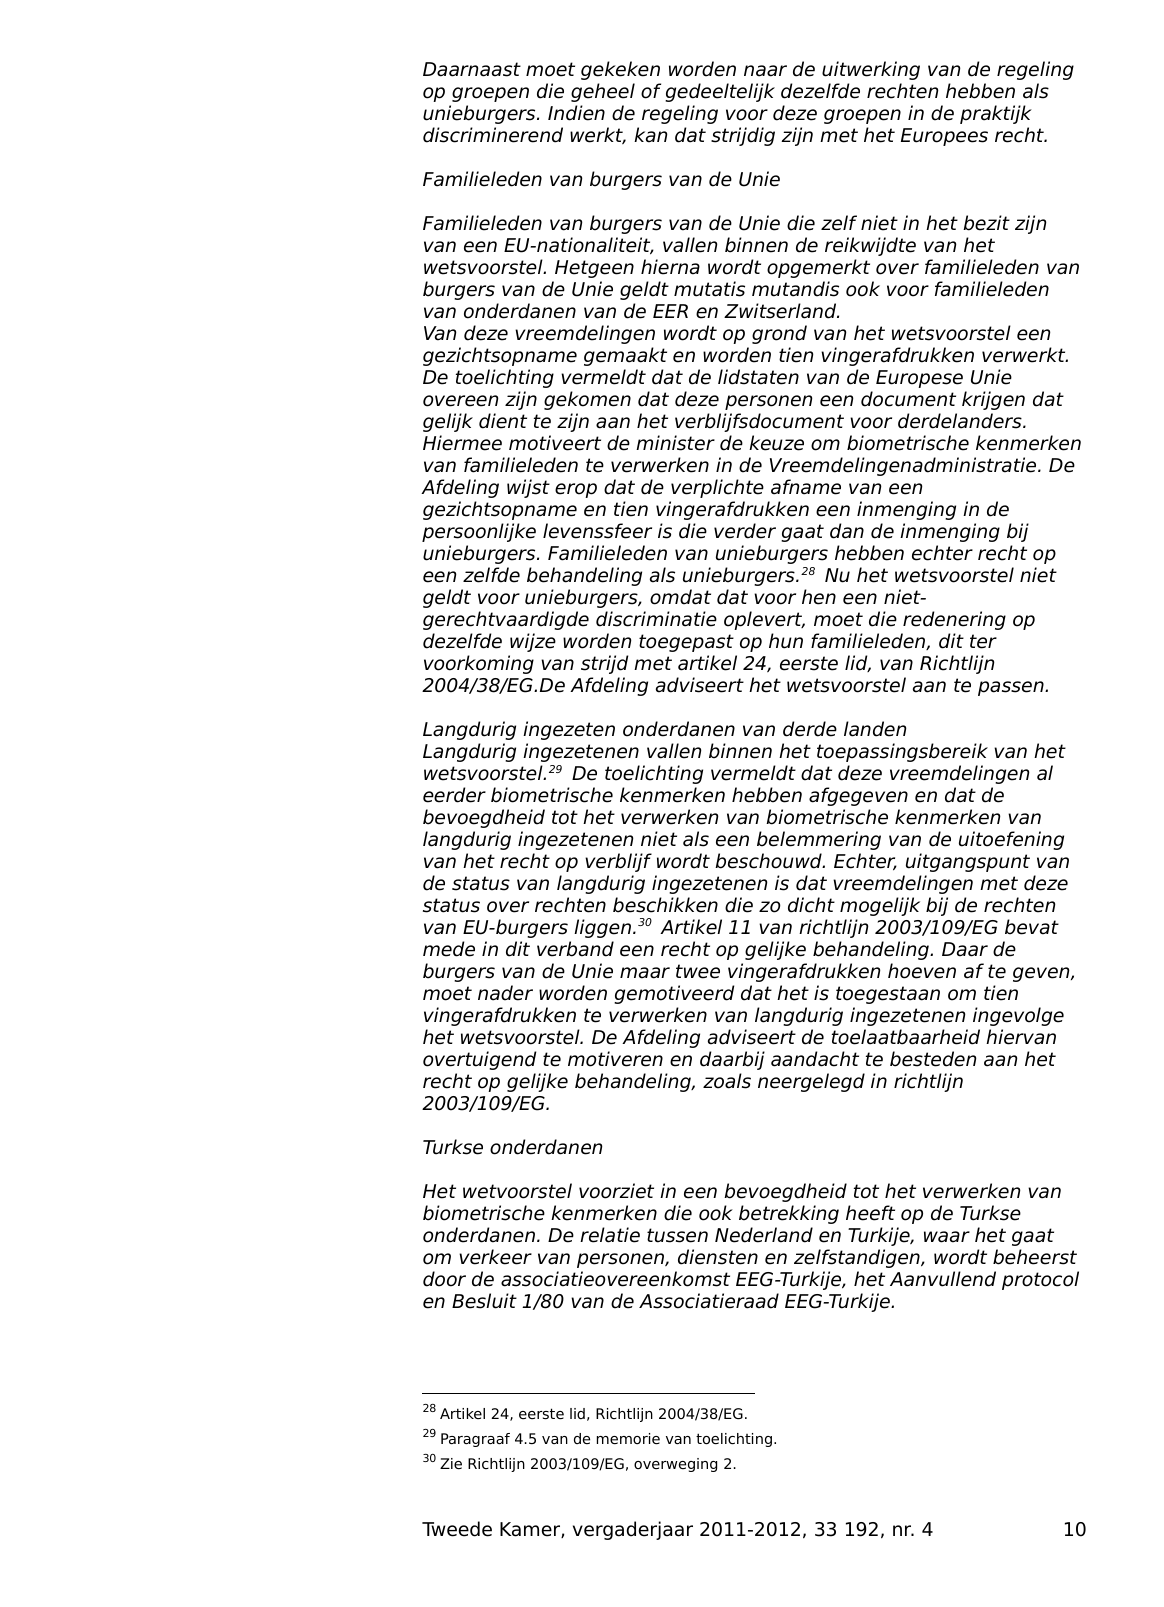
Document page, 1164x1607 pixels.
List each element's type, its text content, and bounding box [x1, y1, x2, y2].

text Het wetvoorstel voorziet in een bevoegdheid tot het verwerken van biometrische kenmerken die ook betrekking heeft op de Turkse onderdanen. De relatie tussen Nederland en Turkije, waar het gaat om verkeer van personen, diensten en zelfstandigen, wordt beheerst door de associatieovereenkomst EEG-Turkije, het Aanvullend protocol en Besluit 1/80 van de Associatieraad EEG-Turkije. [422, 1181, 1087, 1313]
subtitle Familieleden van burgers van de Unie [422, 169, 1087, 191]
text Van deze vreemdelingen wordt op grond van het wetsvoorstel een gezichtsopname gemaakt en worden tien vingerafdrukken verwerkt. De toelichting vermeldt dat de lidstaten van de Europese Unie overeen zijn gekomen dat deze personen een document krijgen dat gelijk dient te zijn aan het verblijfsdocument voor derdelanders. Hiermee motiveert de minister de keuze om biometrische kenmerken van familieleden te verwerken in de Vreemdelingenadministratie. De Afdeling wijst erop dat de verplichte afname van een gezichtsopname en tien vingerafdrukken een inmenging in de persoonlijke levenssfeer is die verder gaat dan de inmenging bij unieburgers. Familieleden van unieburgers hebben echter recht op een zelfde behandeling als unieburgers. Nu het wetsvoorstel niet geldt voor unieburgers, omdat dat voor hen een niet-gerechtvaardigde discriminatie oplevert, moet die redenering op dezelfde wijze worden toegepast op hun familieleden, dit ter voorkoming van strijd met artikel 24, eerste lid, van Richtlijn 2004/38/EG.De Afdeling adviseert het wetsvoorstel aan te passen. [422, 323, 1087, 697]
subtitle Turkse onderdanen [422, 1137, 1087, 1159]
text Artikel 24, eerste lid, Richtlijn 2004/38/EG. [422, 1402, 1087, 1424]
text Familieleden van burgers van de Unie die zelf niet in het bezit zijn van een EU-nationaliteit, vallen binnen de reikwijdte van het wetsvoorstel. Hetgeen hierna wordt opgemerkt over familieleden van burgers van de Unie geldt mutatis mutandis ook voor familieleden van onderdanen van de EER en Zwitserland. [422, 213, 1087, 323]
subtitle Langdurig ingezeten onderdanen van derde landen [422, 719, 1087, 741]
text Langdurig ingezetenen vallen binnen het toepassingsbereik van het wetsvoorstel. De toelichting vermeldt dat deze vreemdelingen al eerder biometrische kenmerken hebben afgegeven en dat de bevoegdheid tot het verwerken van biometrische kenmerken van langdurig ingezetenen niet als een belemmering van de uitoefening van het recht op verblijf wordt beschouwd. Echter, uitgangspunt van de status van langdurig ingezetenen is dat vreemdelingen met deze status over rechten beschikken die zo dicht mogelijk bij de rechten van EU-burgers liggen. Artikel 11 van richtlijn 2003/109/EG bevat mede in dit verband een recht op gelijke behandeling. Daar de burgers van de Unie maar twee vingerafdrukken hoeven af te geven, moet nader worden gemotiveerd dat het is toegestaan om tien vingerafdrukken te verwerken van langdurig ingezetenen ingevolge het wetsvoorstel. De Afdeling adviseert de toelaatbaarheid hiervan overtuigend te motiveren en daarbij aandacht te besteden aan het recht op gelijke behandeling, zoals neergelegd in richtlijn 2003/109/EG. [422, 741, 1087, 1115]
text Zie Richtlijn 2003/109/EG, overweging 2. [422, 1452, 1087, 1474]
text Paragraaf 4.5 van de memorie van toelichting. [422, 1427, 1087, 1449]
text Daarnaast moet gekeken worden naar de uitwerking van de regeling op groepen die geheel of gedeeltelijk dezelfde rechten hebben als unieburgers. Indien de regeling voor deze groepen in de praktijk discriminerend werkt, kan dat strijdig zijn met het Europees recht. [422, 59, 1087, 147]
